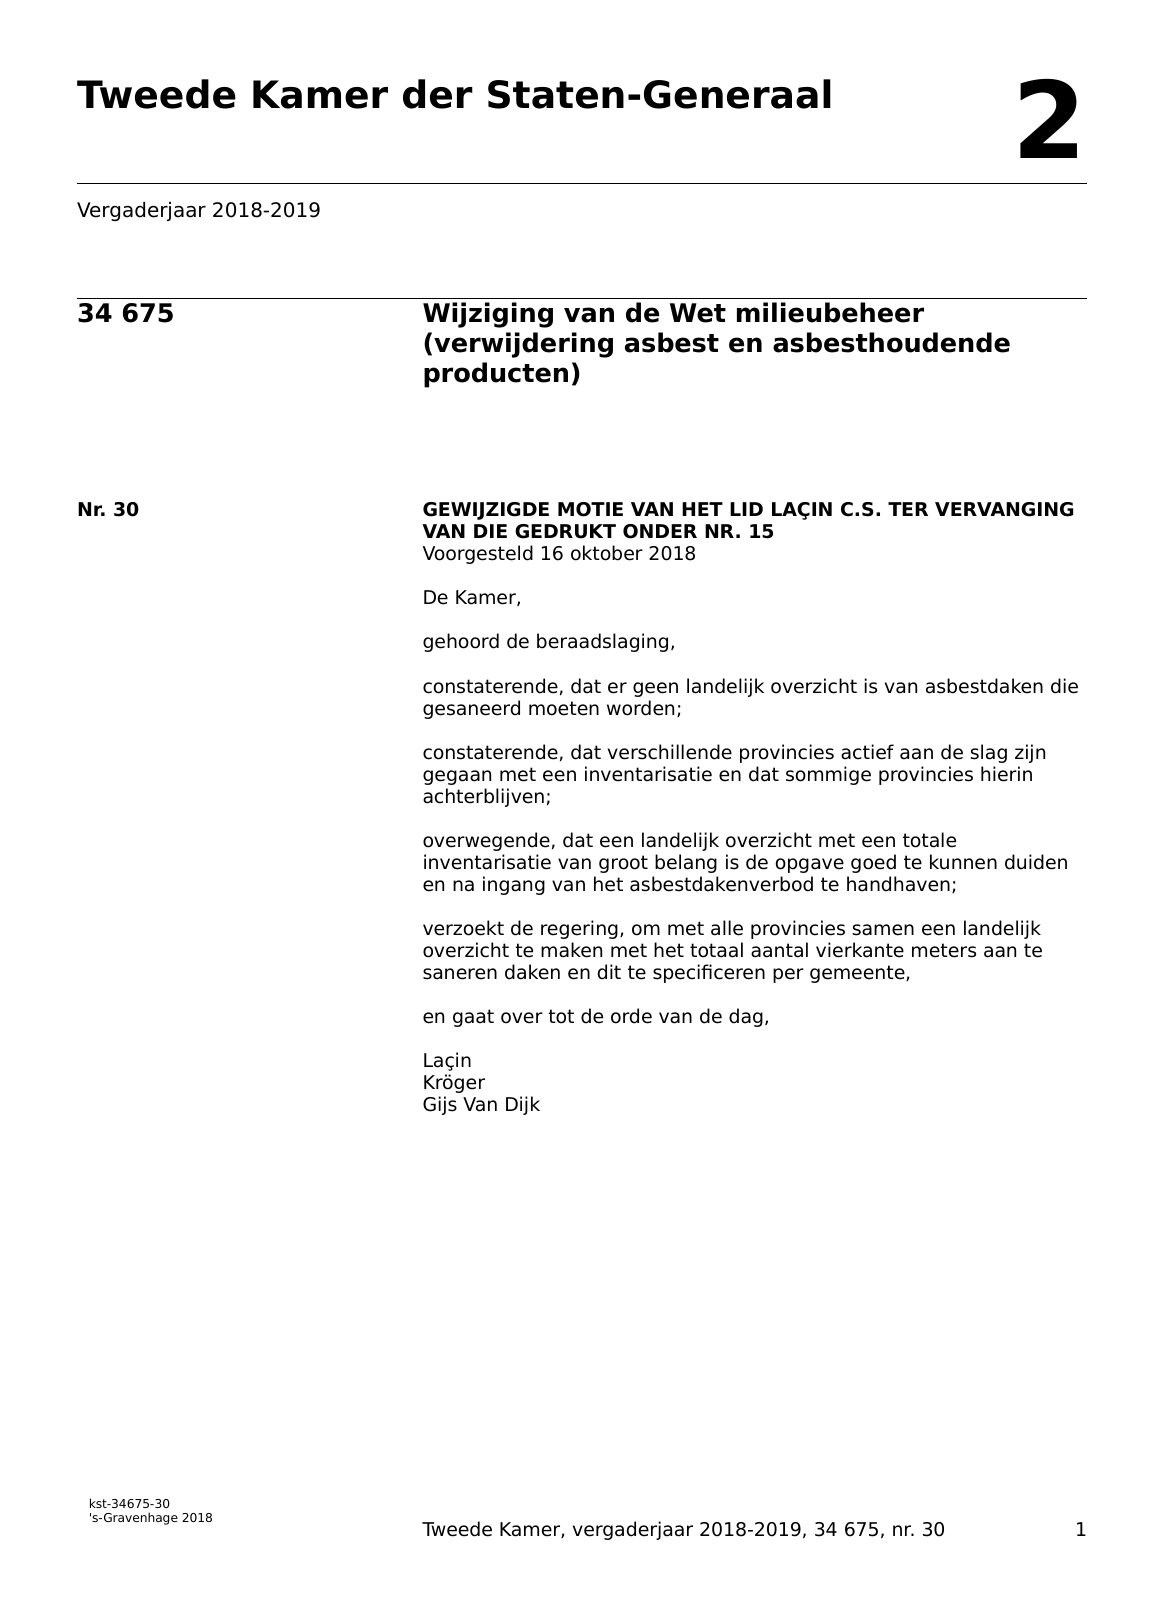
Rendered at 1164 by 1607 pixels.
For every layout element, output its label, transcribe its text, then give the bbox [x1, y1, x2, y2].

text kst-34675-30 [88, 1497, 323, 1511]
text 's-Gravenhage 2018 [88, 1511, 323, 1525]
table_header 2 [886, 59, 1087, 183]
subtitle 34 675 Wijziging van de Wet milieubeheer (verwijdering asbest en asbesthoudende producten) [77, 299, 1087, 388]
table_header Tweede Kamer der Staten-Generaal [77, 59, 886, 183]
text Voorgesteld 16 oktober 2018 [422, 543, 1087, 565]
text constaterende, dat er geen landelijk overzicht is van asbestdaken die gesaneerd moeten worden; [422, 676, 1087, 719]
text en gaat over tot de orde van de dag, [422, 1006, 1087, 1028]
text constaterende, dat verschillende provincies actief aan de slag zijn gegaan met een inventarisatie en dat sommige provincies hierin achterblijven; [422, 742, 1087, 808]
text verzoekt de regering, om met alle provincies samen een landelijk overzicht te maken met het totaal aantal vierkante meters aan te saneren daken en dit te specificeren per gemeente, [422, 918, 1087, 984]
text Laçin [422, 1050, 1087, 1072]
table_cell Vergaderjaar 2018-2019 [77, 184, 1087, 298]
text Kröger [422, 1072, 1087, 1094]
subtitle Nr. 30 GEWIJZIGDE MOTIE VAN HET LID LAÇIN C.S. TER VERVANGING VAN DIE GEDRUKT ONDER NR. 15 [77, 499, 1087, 543]
text overwegende, dat een landelijk overzicht met een totale inventarisatie van groot belang is de opgave goed te kunnen duiden en na ingang van het asbestdakenverbod te handhaven; [422, 830, 1087, 896]
text Gijs Van Dijk [422, 1094, 1087, 1116]
text gehoord de beraadslaging, [422, 631, 1087, 653]
text De Kamer, [422, 587, 1087, 609]
